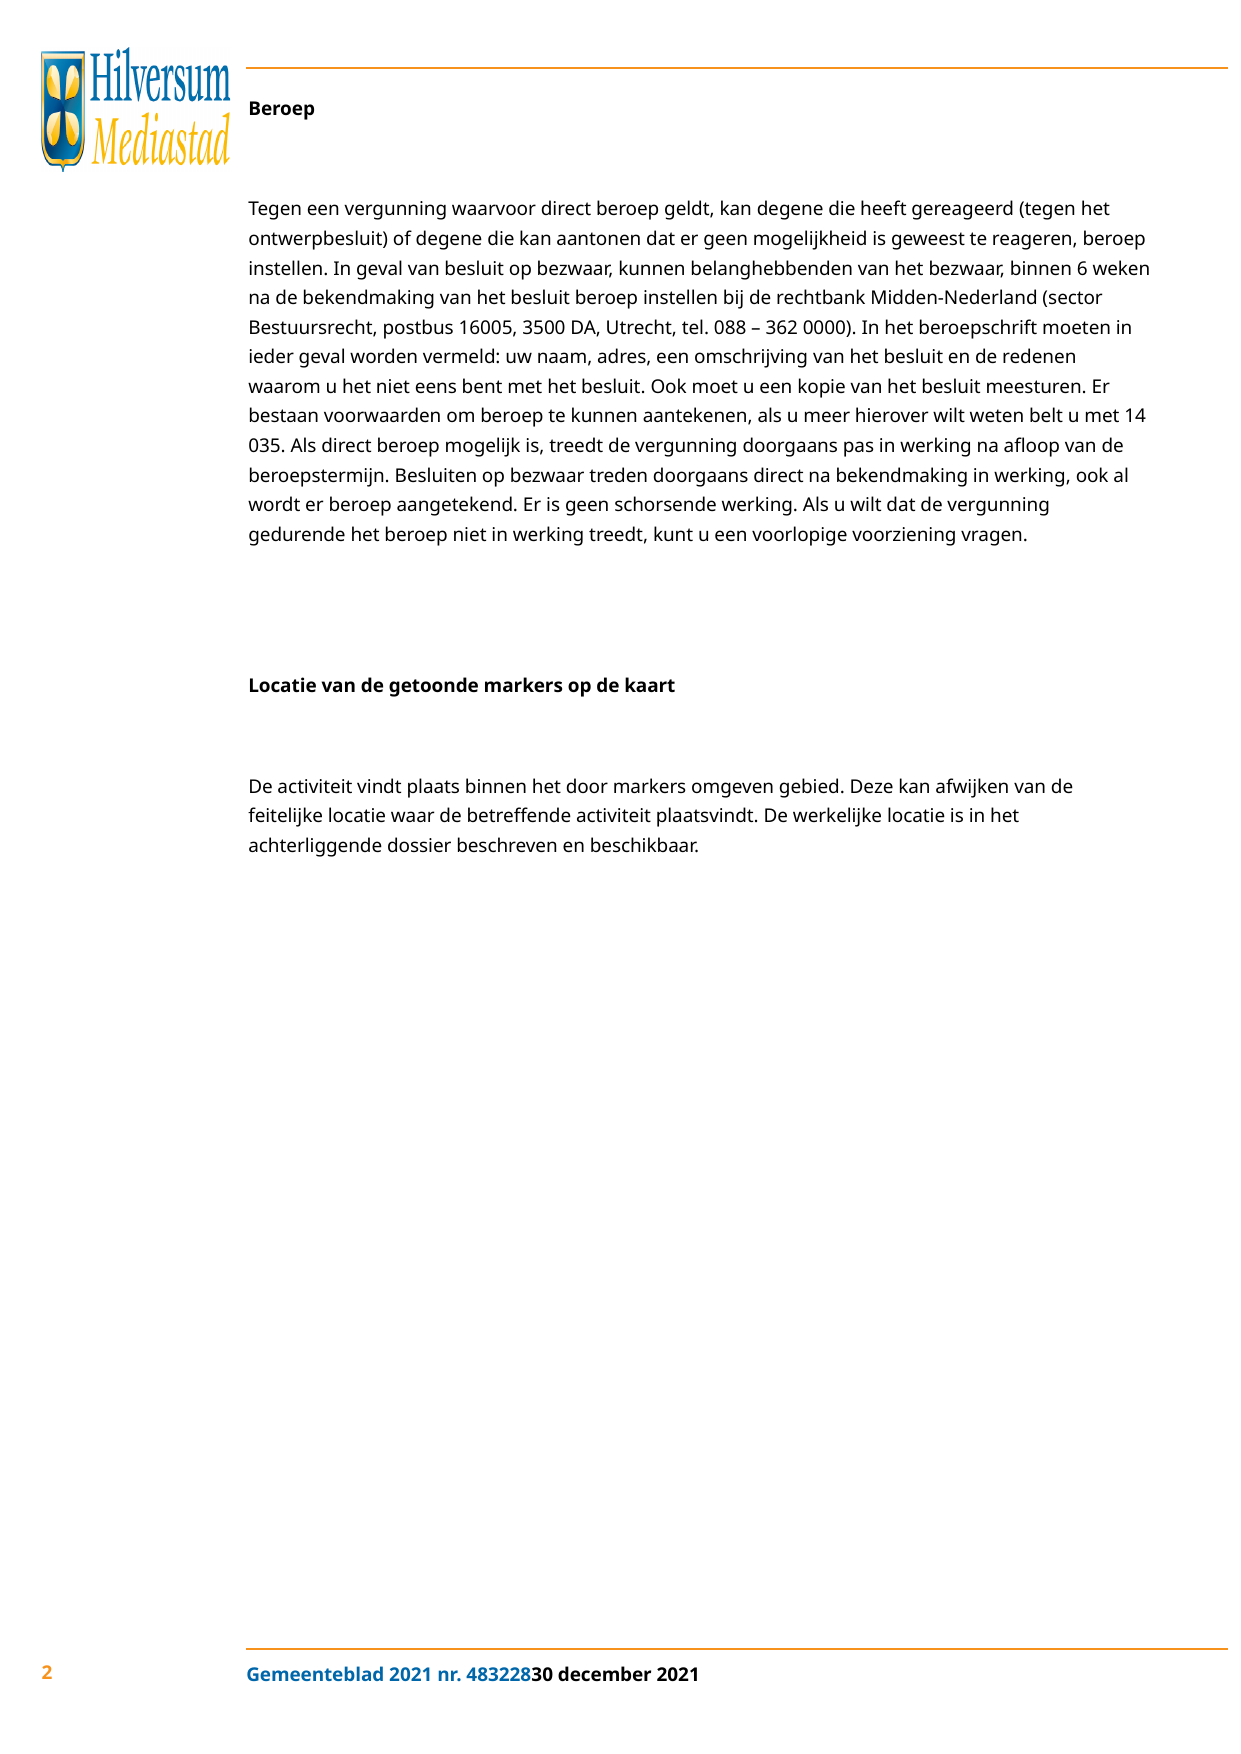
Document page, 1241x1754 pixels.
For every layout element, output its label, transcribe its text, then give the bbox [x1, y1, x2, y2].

picture [41, 47, 231, 172]
text Locatie van de getoonde markers op de kaart [248, 672, 1152, 698]
text De activiteit vindt plaats binnen het door markers omgeven gebied. Deze kan afwijken van de feitelijke locatie waar de betreffende activiteit plaatsvindt. De werkelijke locatie is in het achterliggende dossier beschreven en beschikbaar. [248, 773, 1152, 858]
text Tegen een vergunning waarvoor direct beroep geldt, kan degene die heeft gereageerd (tegen het ontwerpbesluit) of degene die kan aantonen dat er geen mogelijkheid is geweest te reageren, beroep instellen. In geval van besluit op bezwaar, kunnen belanghebbenden van het bezwaar, binnen 6 weken na de bekendmaking van het besluit beroep instellen bij de rechtbank Midden-Nederland (sector Bestuursrecht, postbus 16005, 3500 DA, Utrecht, tel. 088 – 362 0000). In het beroepschrift moeten in ieder geval worden vermeld: uw naam, adres, een omschrijving van het besluit en de redenen waarom u het niet eens bent met het besluit. Ook moet u een kopie van het besluit meesturen. Er bestaan voorwaarden om beroep te kunnen aantekenen, als u meer hierover wilt weten belt u met 14 035. Als direct beroep mogelijk is, treedt de vergunning doorgaans pas in werking na afloop van de beroepstermijn. Besluiten op bezwaar treden doorgaans direct na bekendmaking in werking, ook al wordt er beroep aangetekend. Er is geen schorsende werking. Als u wilt dat de vergunning gedurende het beroep niet in werking treedt, kunt u een voorlopige voorziening vragen. [248, 196, 1152, 547]
text Beroep [248, 95, 1152, 121]
